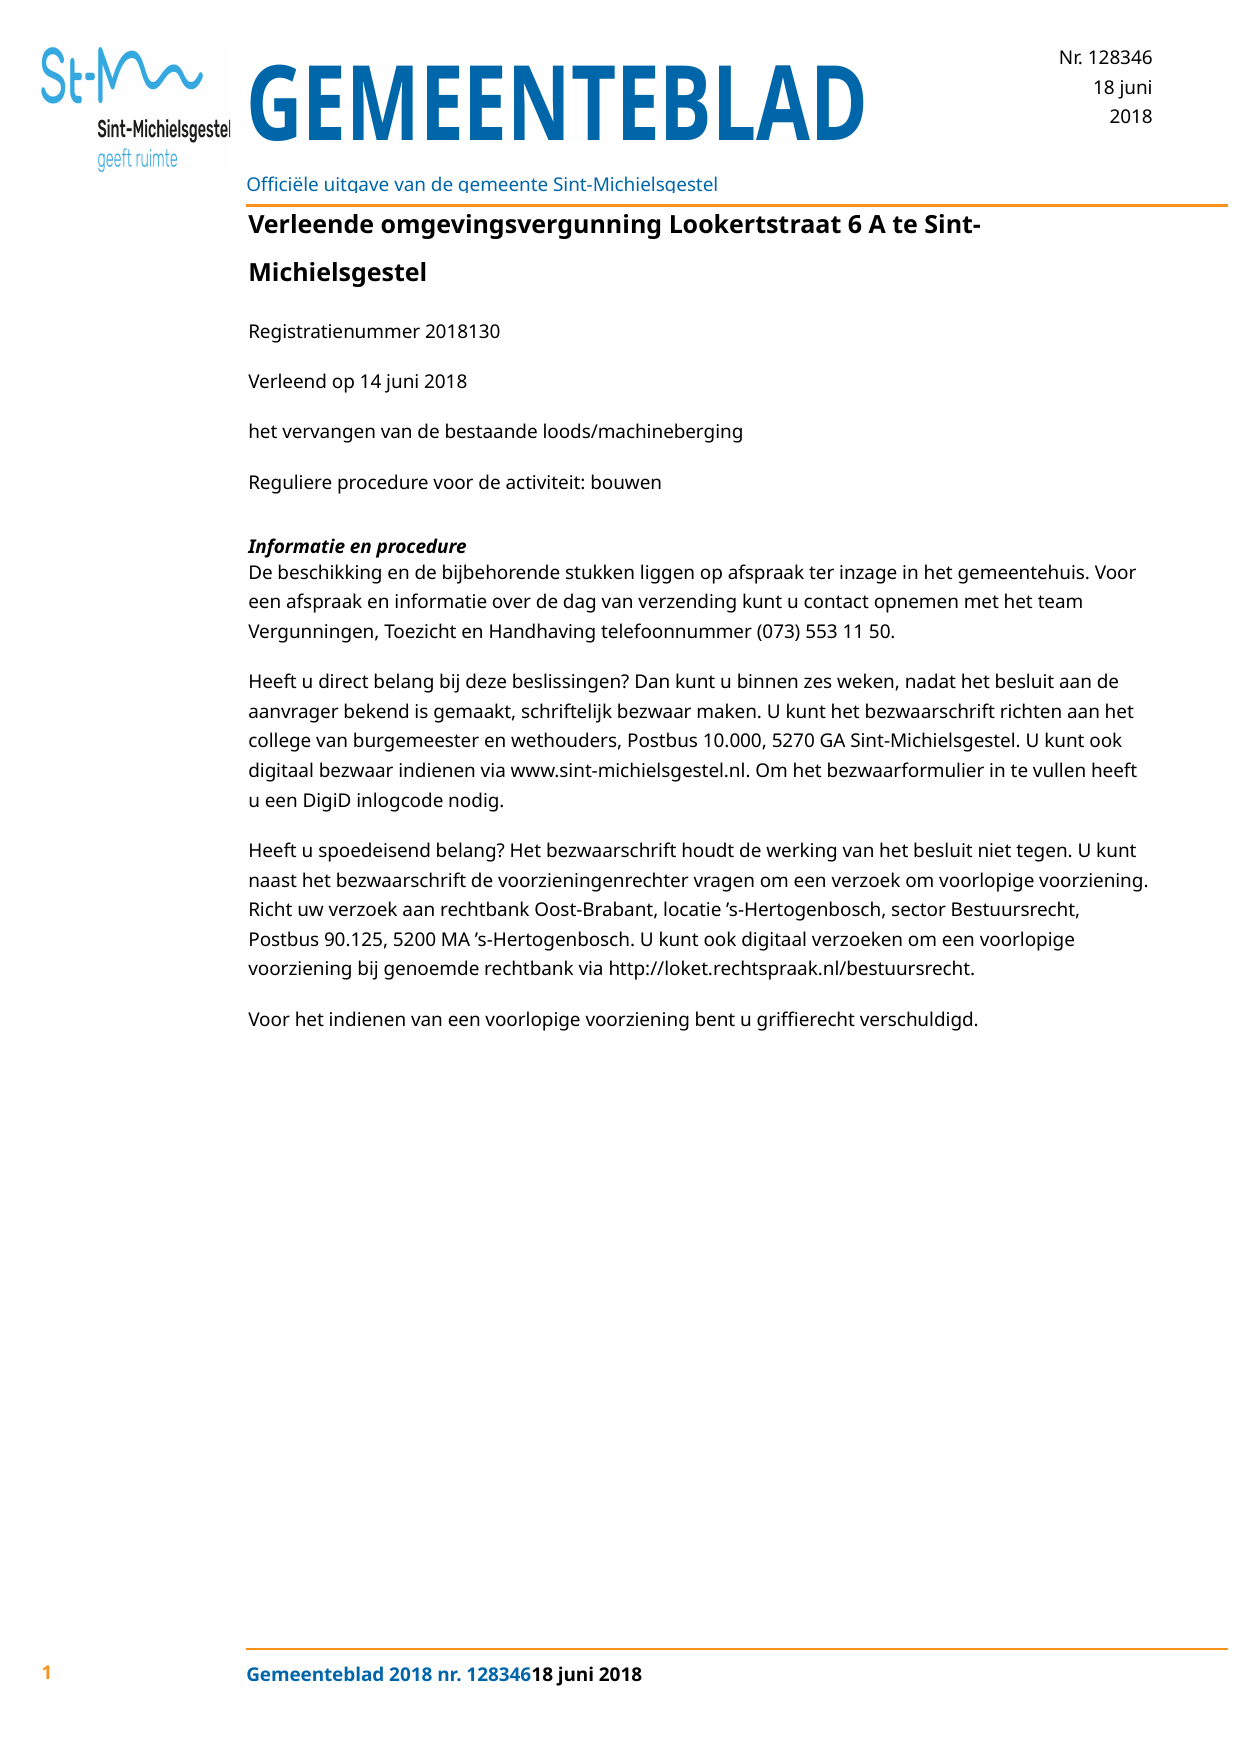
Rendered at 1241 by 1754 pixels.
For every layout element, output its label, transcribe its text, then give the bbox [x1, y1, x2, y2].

text Reguliere procedure voor de activiteit: bouwen [248, 469, 1152, 495]
text Heeft u direct belang bij deze beslissingen? Dan kunt u binnen zes weken, nadat het besluit aan de aanvrager bekend is gemaakt, schriftelijk bezwaar maken. U kunt het bezwaarschrift richten aan het college van burgemeester en wethouders, Postbus 10.000, 5270 GA Sint-Michielsgestel. U kunt ook digitaal bezwaar indienen via www.sint-michielsgestel.nl. Om het bezwaarformulier in te vullen heeft u een DigiD inlogcode nodig. [248, 668, 1152, 812]
picture [41, 47, 231, 172]
text De beschikking en de bijbehorende stukken liggen op afspraak ter inzage in het gemeentehuis. Voor een afspraak en informatie over de dag van verzending kunt u contact opnemen met het team Vergunningen, Toezicht en Handhaving telefoonnummer (073) 553 11 50. [248, 559, 1152, 644]
text het vervangen van de bestaande loods/machineberging [248, 419, 1152, 444]
text Registratienummer 2018130 [248, 318, 1152, 344]
text Voor het indienen van een voorlopige voorziening bent u griffierecht verschuldigd. [248, 1006, 1152, 1032]
text Verleend op 14 juni 2018 [248, 368, 1152, 394]
text Heeft u spoedeisend belang? Het bezwaarschrift houdt de werking van het besluit niet tegen. U kunt naast het bezwaarschrift de voorzieningenrechter vragen om een verzoek om voorlopige voorziening. Richt uw verzoek aan rechtbank Oost-Brabant, locatie ’s-Hertogenbosch, sector Bestuursrecht, Postbus 90.125, 5200 MA ’s-Hertogenbosch. U kunt ook digitaal verzoeken om een voorlopige voorziening bij genoemde rechtbank via http://loket.rechtspraak.nl/bestuursrecht. [248, 837, 1152, 981]
text Informatie en procedure [248, 533, 1152, 559]
text Verleende omgevingsvergunning Lookertstraat 6 A te Sint-Michielsgestel [248, 207, 1152, 288]
